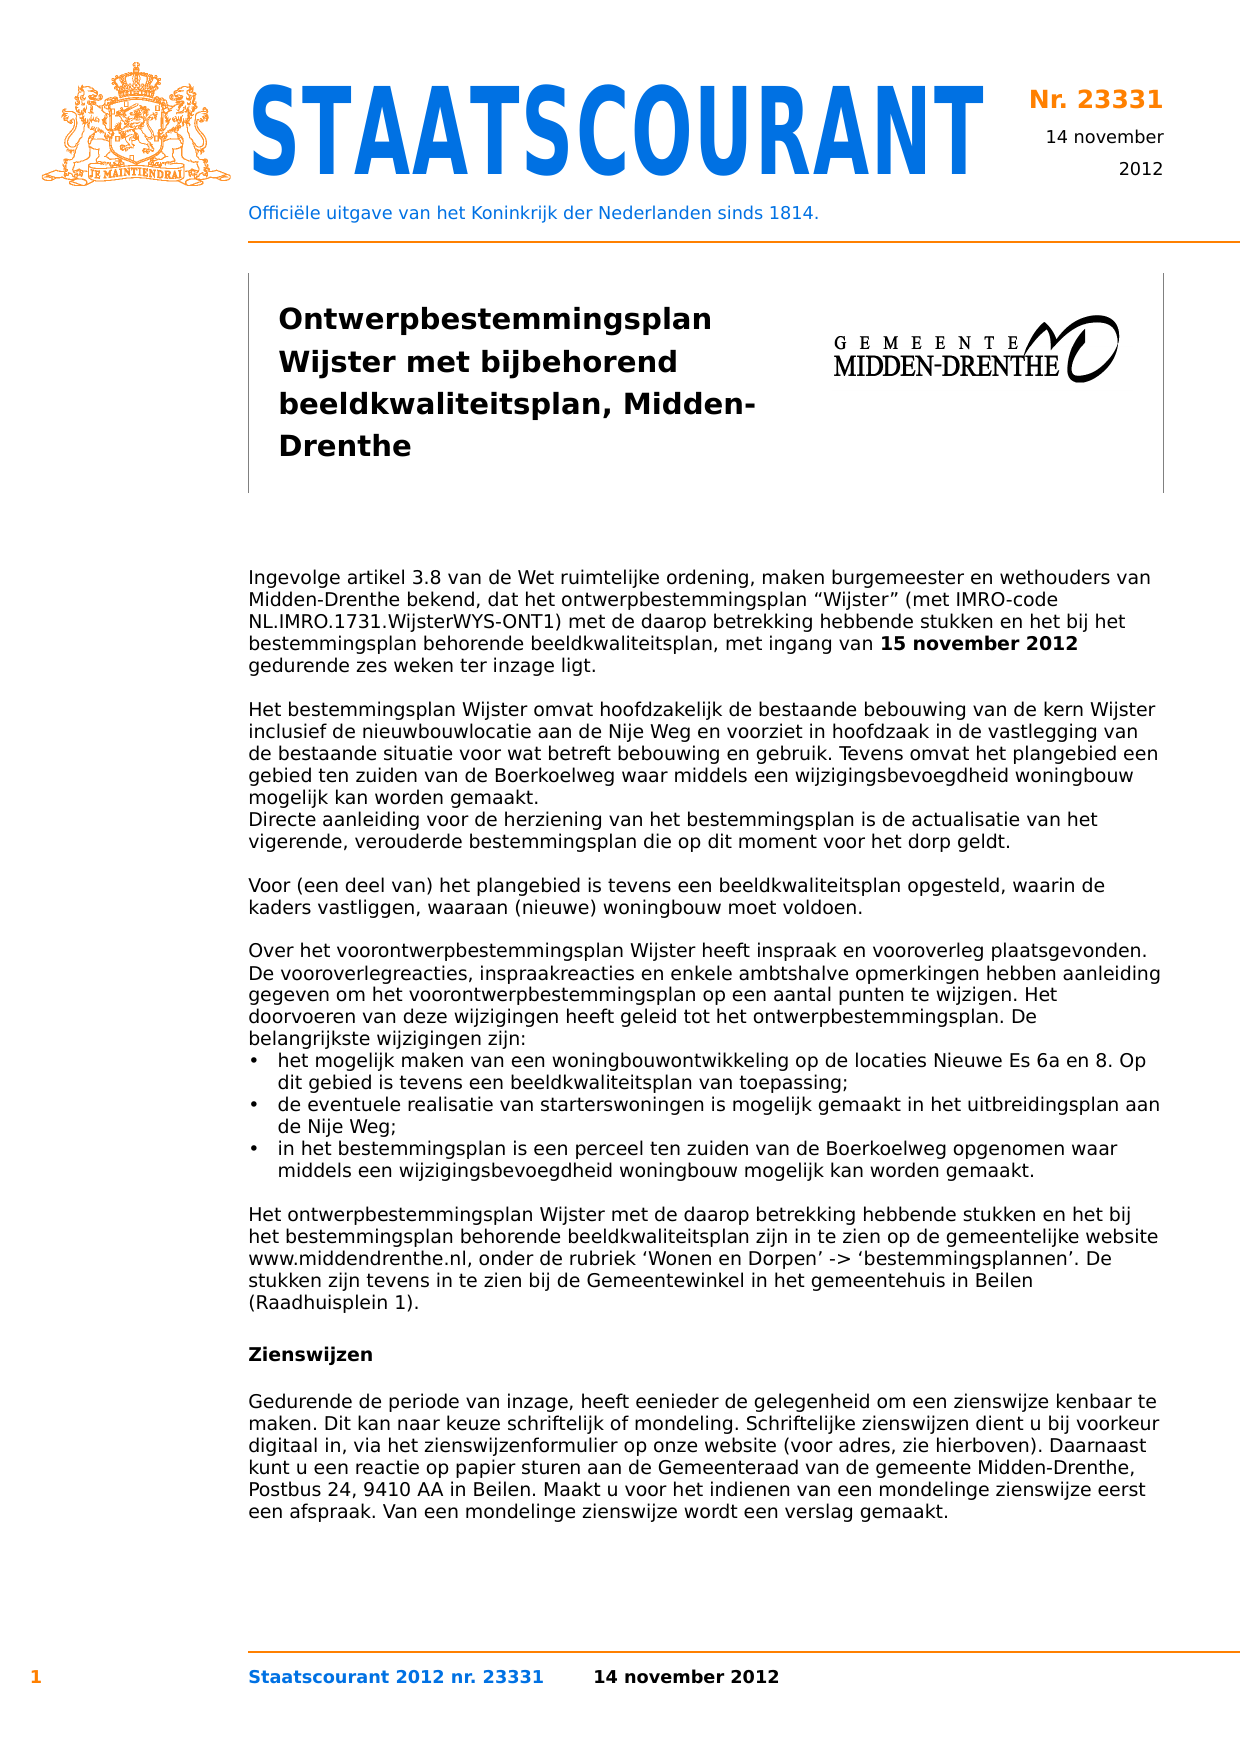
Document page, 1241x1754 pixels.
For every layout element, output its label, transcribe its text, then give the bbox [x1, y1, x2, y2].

text Voor (een deel van) het plangebied is tevens een beeldkwaliteitsplan opgesteld, waarin de kaders vastliggen, waaraan (nieuwe) woningbouw moet voldoen. [248, 874, 1163, 918]
table_cell Officiële uitgave van het Koninkrijk der Nederlanden sinds 1814. [248, 203, 1240, 241]
picture [832, 302, 1134, 391]
subtitle Zienswijzen [248, 1344, 1163, 1366]
text Gedurende de periode van inzage, heeft eenieder de gelegenheid om een zienswijze kenbaar te maken. Dit kan naar keuze schriftelijk of mondeling. Schriftelijke zienswijzen dient u bij voorkeur digitaal in, via het zienswijzenformulier op onze website (voor adres, zie hierboven). Daarnaast kunt u een reactie op papier sturen aan de Gemeenteraad van de gemeente Midden-Drenthe, Postbus 24, 9410 AA in Beilen. Maakt u voor het indienen van een mondelinge zienswijze eerst een afspraak. Van een mondelinge zienswijze wordt een verslag gemaakt. [248, 1391, 1163, 1523]
text Ingevolge artikel 3.8 van de Wet ruimtelijke ordening, maken burgemeester en wethouders van Midden-Drenthe bekend, dat het ontwerpbestemmingsplan “Wijster” (met IMRO-code NL.IMRO.1731.WijsterWYS-ONT1) met de daarop betrekking hebbende stukken en het bij het bestemmingsplan behorende beeldkwaliteitsplan, met ingang van 15 november 2012 gedurende zes weken ter inzage ligt. [248, 567, 1163, 677]
table_cell 14 november [998, 121, 1240, 153]
picture [41, 62, 231, 186]
text Over het voorontwerpbestemmingsplan Wijster heeft inspraak en vooroverleg plaatsgevonden. De vooroverlegreacties, inspraakreacties en enkele ambtshalve opmerkingen hebben aanleiding gegeven om het voorontwerpbestemmingsplan op een aantal punten te wijzigen. Het doorvoeren van deze wijzigingen heeft geleid tot het ontwerpbestemmingsplan. De belangrijkste wijzigingen zijn: [248, 940, 1163, 1050]
text Het ontwerpbestemmingsplan Wijster met de daarop betrekking hebbende stukken en het bij het bestemmingsplan behorende beeldkwaliteitsplan zijn in te zien op de gemeentelijke website www.middendrenthe.nl, onder de rubriek ‘Wonen en Dorpen’ -> ‘bestemmingsplannen’. De stukken zijn tevens in te zien bij de Gemeentewinkel in het gemeentehuis in Beilen (Raadhuisplein 1). [248, 1204, 1163, 1314]
table_header STAATSCOURANT [248, 62, 998, 203]
table_cell 2012 [998, 153, 1240, 203]
text • het mogelijk maken van een woningbouwontwikkeling op de locaties Nieuwe Es 6a en 8. Op dit gebied is tevens een beeldkwaliteitsplan van toepassing; [248, 1050, 1163, 1094]
subtitle Ontwerpbestemmingsplan Wijster met bijbehorend beeldkwaliteitsplan, Midden-Drenthe [249, 273, 1163, 493]
table_header Nr. 23331 [998, 62, 1240, 121]
text • in het bestemmingsplan is een perceel ten zuiden van de Boerkoelweg opgenomen waar middels een wijzigingsbevoegdheid woningbouw mogelijk kan worden gemaakt. [248, 1138, 1163, 1182]
text • de eventuele realisatie van starterswoningen is mogelijk gemaakt in het uitbreidingsplan aan de Nije Weg; [248, 1094, 1163, 1138]
text Directe aanleiding voor de herziening van het bestemmingsplan is de actualisatie van het vigerende, verouderde bestemmingsplan die op dit moment voor het dorp geldt. [248, 809, 1163, 853]
table_header [25, 62, 248, 241]
text Het bestemmingsplan Wijster omvat hoofdzakelijk de bestaande bebouwing van de kern Wijster inclusief de nieuwbouwlocatie aan de Nije Weg en voorziet in hoofdzaak in de vastlegging van de bestaande situatie voor wat betreft bebouwing en gebruik. Tevens omvat het plangebied een gebied ten zuiden van de Boerkoelweg waar middels een wijzigingsbevoegdheid woningbouw mogelijk kan worden gemaakt. [248, 699, 1163, 809]
